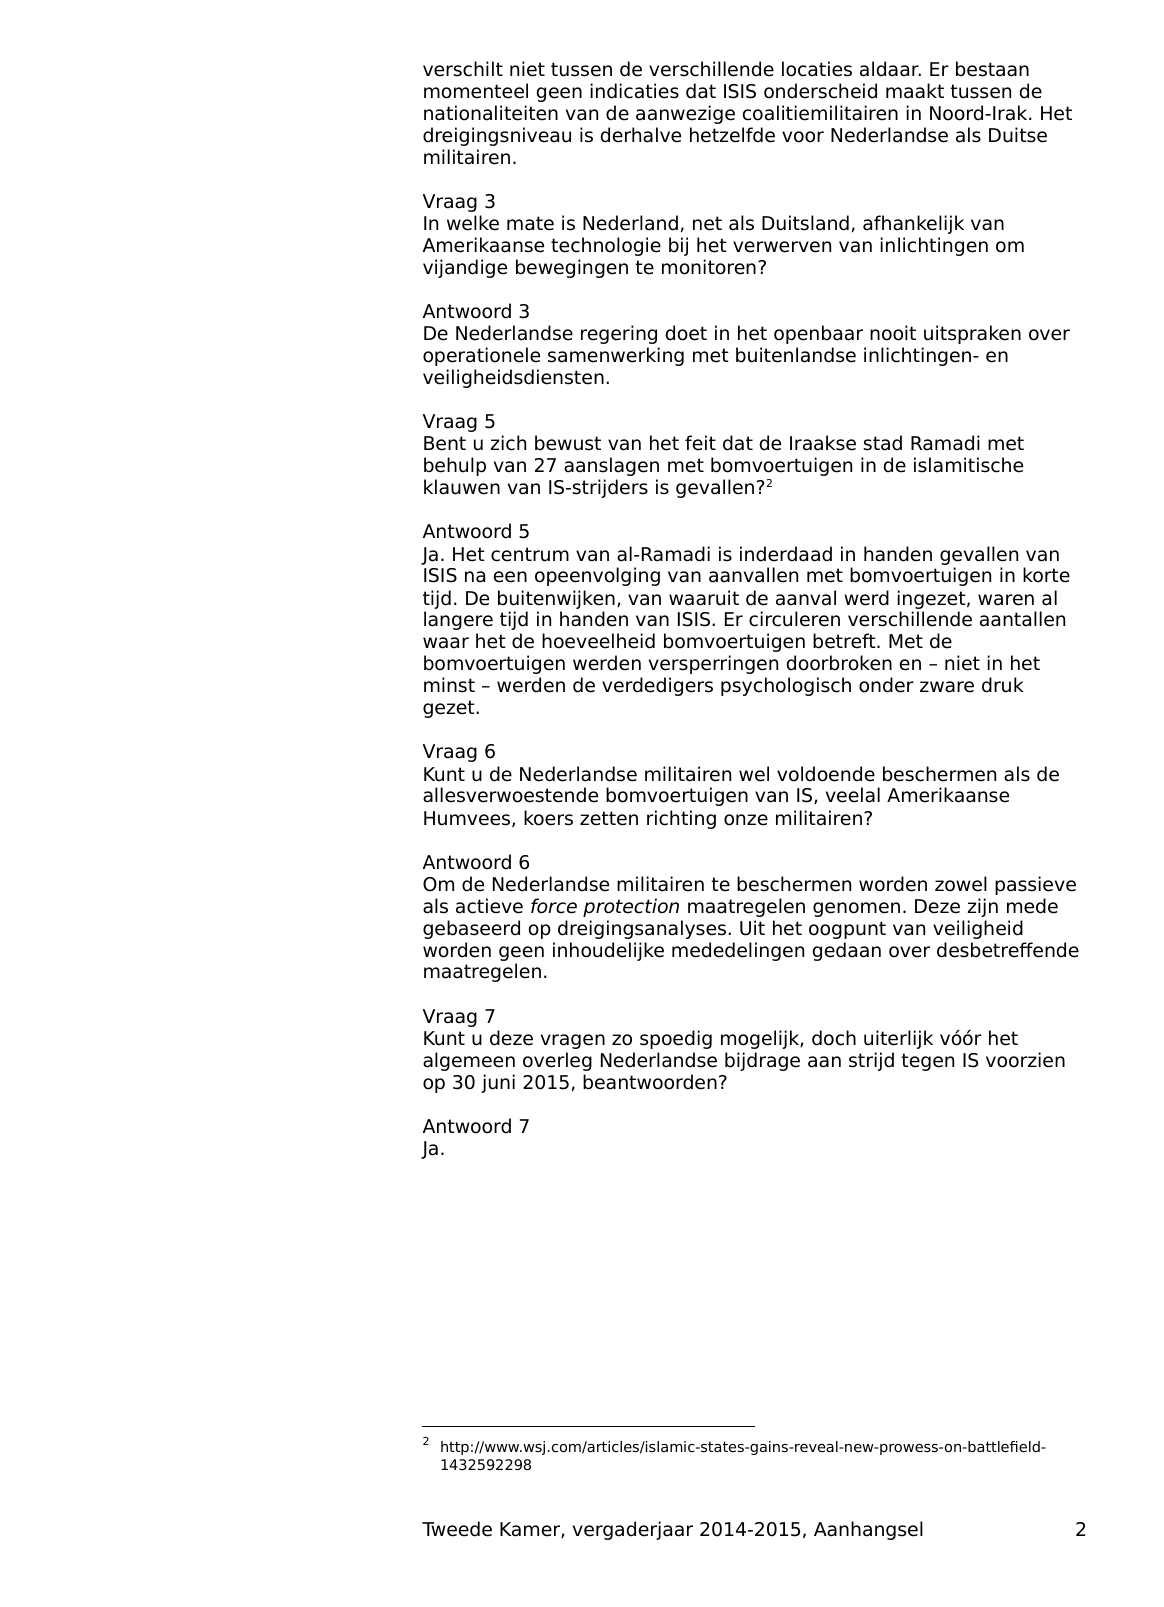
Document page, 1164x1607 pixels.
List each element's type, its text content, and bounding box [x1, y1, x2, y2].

text Vraag 6 [422, 741, 1087, 763]
text In welke mate is Nederland, net als Duitsland, afhankelijk van Amerikaanse technologie bij het verwerven van inlichtingen om vijandige bewegingen te monitoren? [422, 213, 1087, 279]
text Vraag 3 [422, 191, 1087, 213]
text Ja. [422, 1138, 1087, 1160]
text De Nederlandse regering doet in het openbaar nooit uitspraken over operationele samenwerking met buitenlandse inlichtingen- en veiligheidsdiensten. [422, 323, 1087, 389]
text verschilt niet tussen de verschillende locaties aldaar. Er bestaan momenteel geen indicaties dat ISIS onderscheid maakt tussen de nationaliteiten van de aanwezige coalitiemilitairen in Noord-Irak. Het dreigingsniveau is derhalve hetzelfde voor Nederlandse als Duitse militairen. [422, 59, 1087, 169]
text Vraag 7 [422, 1006, 1087, 1028]
text Vraag 5 [422, 411, 1087, 433]
text Kunt u deze vragen zo spoedig mogelijk, doch uiterlijk vóór het algemeen overleg Nederlandse bijdrage aan strijd tegen IS voorzien op 30 juni 2015, beantwoorden? [422, 1028, 1087, 1093]
text Ja. Het centrum van al-Ramadi is inderdaad in handen gevallen van ISIS na een opeenvolging van aanvallen met bomvoertuigen in korte tijd. De buitenwijken, van waaruit de aanval werd ingezet, waren al langere tijd in handen van ISIS. Er circuleren verschillende aantallen waar het de hoeveelheid bomvoertuigen betreft. Met de bomvoertuigen werden versperringen doorbroken en – niet in het minst – werden de verdedigers psychologisch onder zware druk gezet. [422, 543, 1087, 719]
text Kunt u de Nederlandse militairen wel voldoende beschermen als de allesverwoestende bomvoertuigen van IS, veelal Amerikaanse Humvees, koers zetten richting onze militairen? [422, 763, 1087, 829]
text http://www.wsj.com/articles/islamic-states-gains-reveal-new-prowess-on-battlefield-1432592298 [422, 1435, 1087, 1474]
text Antwoord 7 [422, 1116, 1087, 1138]
text Bent u zich bewust van het feit dat de Iraakse stad Ramadi met behulp van 27 aanslagen met bomvoertuigen in de islamitische klauwen van IS-strijders is gevallen? [422, 433, 1087, 499]
text Antwoord 5 [422, 521, 1087, 543]
text Om de Nederlandse militairen te beschermen worden zowel passieve als actieve force protection maatregelen genomen. Deze zijn mede gebaseerd op dreigingsanalyses. Uit het oogpunt van veiligheid worden geen inhoudelijke mededelingen gedaan over desbetreffende maatregelen. [422, 873, 1087, 983]
text Antwoord 3 [422, 301, 1087, 323]
text Antwoord 6 [422, 852, 1087, 873]
